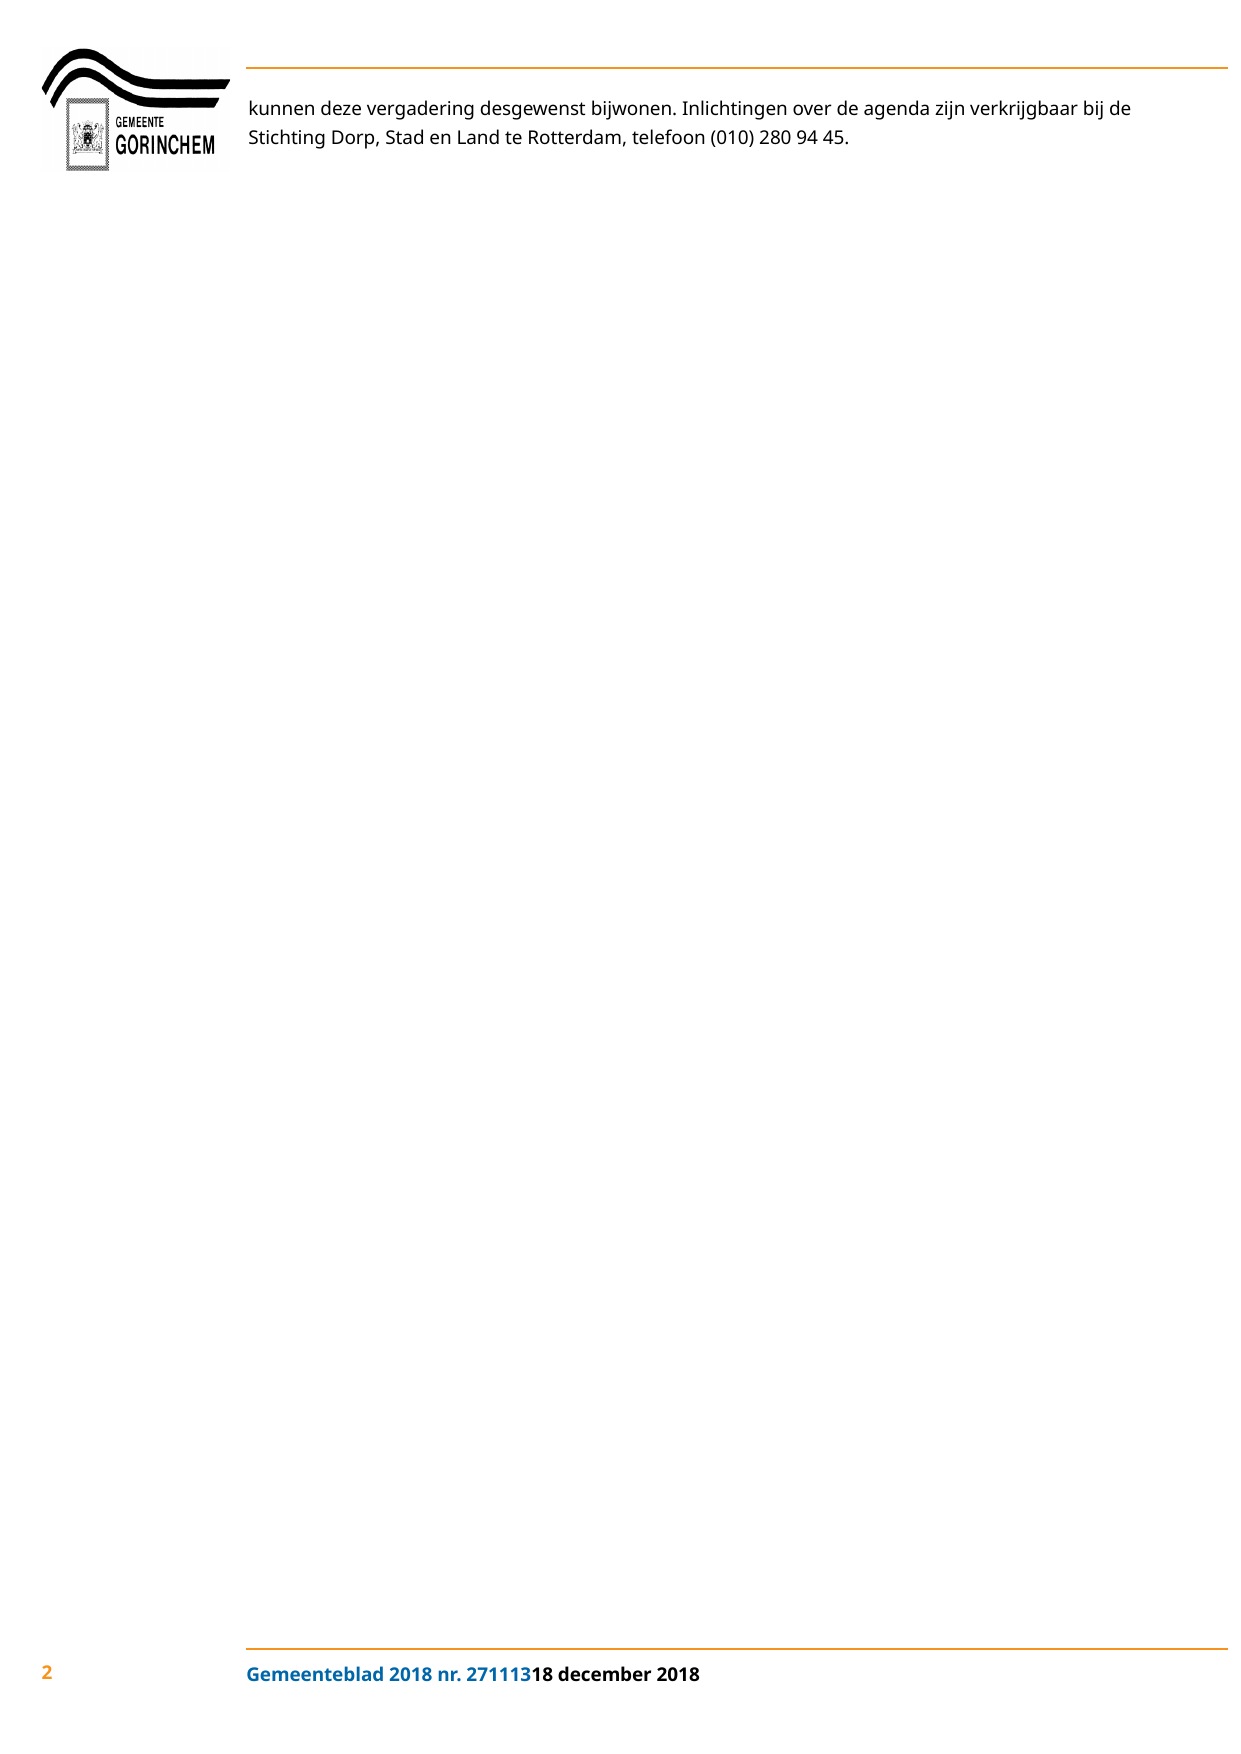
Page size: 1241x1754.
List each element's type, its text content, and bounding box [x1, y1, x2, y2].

text kunnen deze vergadering desgewenst bijwonen. Inlichtingen over de agenda zijn verkrijgbaar bij de Stichting Dorp, Stad en Land te Rotterdam, telefoon (010) 280 94 45. [248, 95, 1152, 150]
picture [41, 47, 231, 172]
